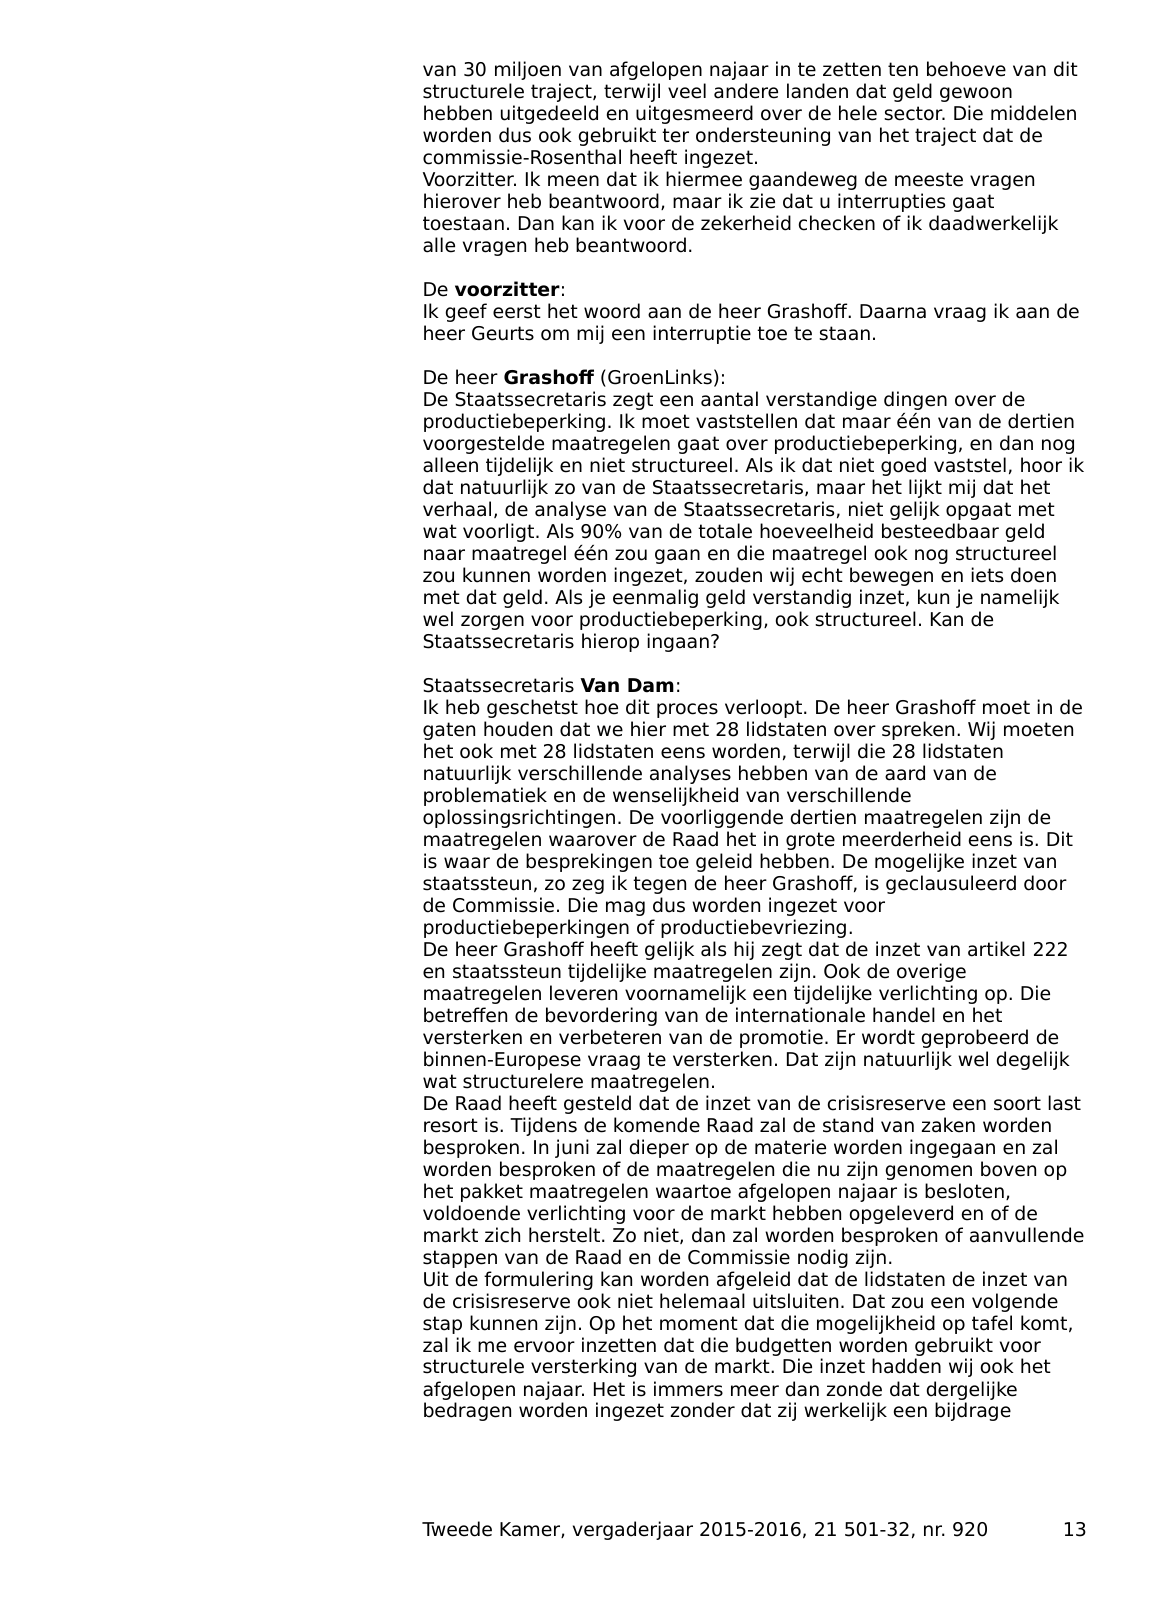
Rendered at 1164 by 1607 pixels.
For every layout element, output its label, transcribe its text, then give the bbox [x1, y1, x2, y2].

text De voorzitter: [422, 279, 1087, 301]
text De Staatssecretaris zegt een aantal verstandige dingen over de productiebeperking. Ik moet vaststellen dat maar één van de dertien voorgestelde maatregelen gaat over productiebeperking, en dan nog alleen tijdelijk en niet structureel. Als ik dat niet goed vaststel, hoor ik dat natuurlijk zo van de Staatssecretaris, maar het lijkt mij dat het verhaal, de analyse van de Staatssecretaris, niet gelijk opgaat met wat voorligt. Als 90% van de totale hoeveelheid besteedbaar geld naar maatregel één zou gaan en die maatregel ook nog structureel zou kunnen worden ingezet, zouden wij echt bewegen en iets doen met dat geld. Als je eenmalig geld verstandig inzet, kun je namelijk wel zorgen voor productiebeperking, ook structureel. Kan de Staatssecretaris hierop ingaan? [422, 389, 1087, 653]
text De Raad heeft gesteld dat de inzet van de crisisreserve een soort last resort is. Tijdens de komende Raad zal de stand van zaken worden besproken. In juni zal dieper op de materie worden ingegaan en zal worden besproken of de maatregelen die nu zijn genomen boven op het pakket maatregelen waartoe afgelopen najaar is besloten, voldoende verlichting voor de markt hebben opgeleverd en of de markt zich herstelt. Zo niet, dan zal worden besproken of aanvullende stappen van de Raad en de Commissie nodig zijn. [422, 1093, 1087, 1268]
text van 30 miljoen van afgelopen najaar in te zetten ten behoeve van dit structurele traject, terwijl veel andere landen dat geld gewoon hebben uitgedeeld en uitgesmeerd over de hele sector. Die middelen worden dus ook gebruikt ter ondersteuning van het traject dat de commissie-Rosenthal heeft ingezet. [422, 59, 1087, 169]
text Ik heb geschetst hoe dit proces verloopt. De heer Grashoff moet in de gaten houden dat we hier met 28 lidstaten over spreken. Wij moeten het ook met 28 lidstaten eens worden, terwijl die 28 lidstaten natuurlijk verschillende analyses hebben van de aard van de problematiek en de wenselijkheid van verschillende oplossingsrichtingen. De voorliggende dertien maatregelen zijn de maatregelen waarover de Raad het in grote meerderheid eens is. Dit is waar de besprekingen toe geleid hebben. De mogelijke inzet van staatssteun, zo zeg ik tegen de heer Grashoff, is geclausuleerd door de Commissie. Die mag dus worden ingezet voor productiebeperkingen of productiebevriezing. [422, 697, 1087, 939]
text Staatssecretaris Van Dam: [422, 675, 1087, 697]
text Voorzitter. Ik meen dat ik hiermee gaandeweg de meeste vragen hierover heb beantwoord, maar ik zie dat u interrupties gaat toestaan. Dan kan ik voor de zekerheid checken of ik daadwerkelijk alle vragen heb beantwoord. [422, 169, 1087, 257]
text Ik geef eerst het woord aan de heer Grashoff. Daarna vraag ik aan de heer Geurts om mij een interruptie toe te staan. [422, 301, 1087, 345]
text De heer Grashoff (GroenLinks): [422, 367, 1087, 389]
text De heer Grashoff heeft gelijk als hij zegt dat de inzet van artikel 222 en staatssteun tijdelijke maatregelen zijn. Ook de overige maatregelen leveren voornamelijk een tijdelijke verlichting op. Die betreffen de bevordering van de internationale handel en het versterken en verbeteren van de promotie. Er wordt geprobeerd de binnen-Europese vraag te versterken. Dat zijn natuurlijk wel degelijk wat structurelere maatregelen. [422, 939, 1087, 1093]
text Uit de formulering kan worden afgeleid dat de lidstaten de inzet van de crisisreserve ook niet helemaal uitsluiten. Dat zou een volgende stap kunnen zijn. Op het moment dat die mogelijkheid op tafel komt, zal ik me ervoor inzetten dat die budgetten worden gebruikt voor structurele versterking van de markt. Die inzet hadden wij ook het afgelopen najaar. Het is immers meer dan zonde dat dergelijke bedragen worden ingezet zonder dat zij werkelijk een bijdrage [422, 1268, 1087, 1422]
